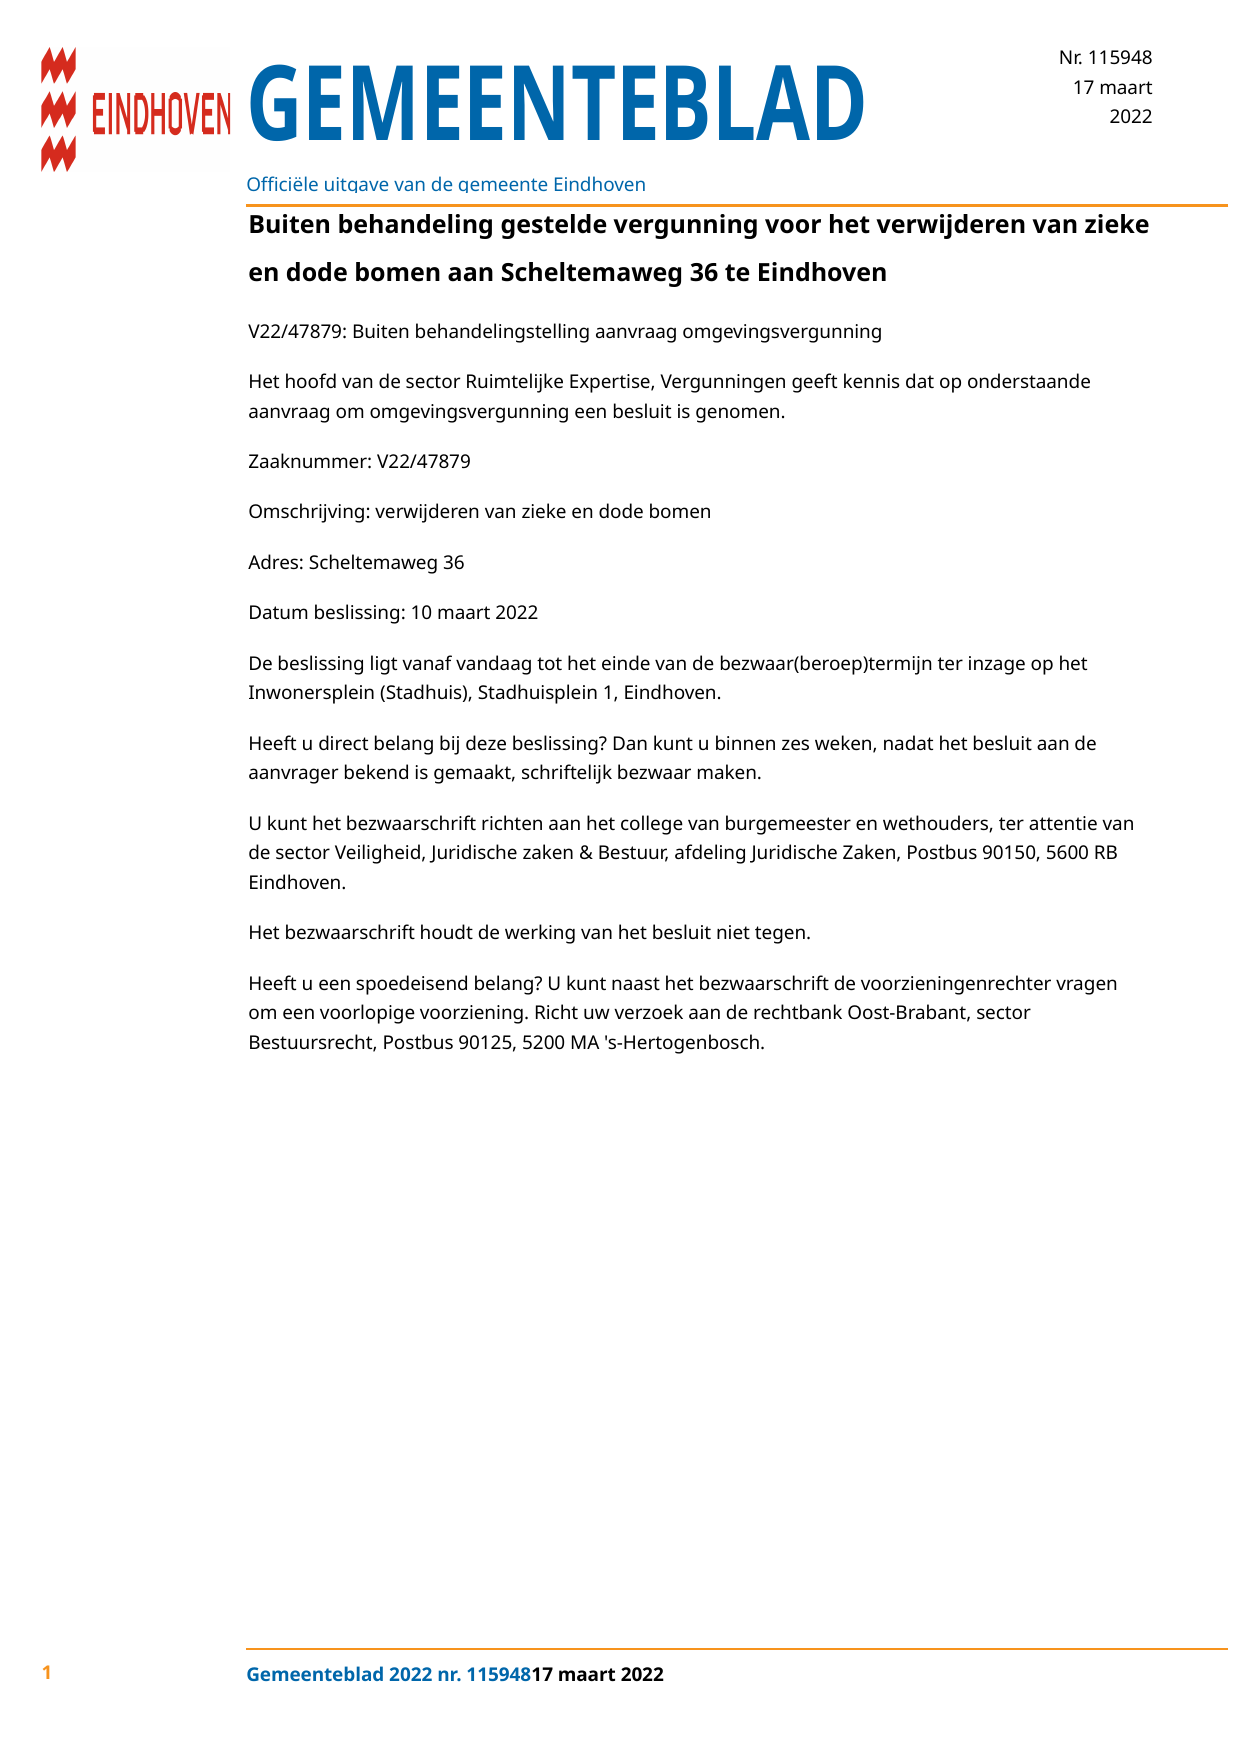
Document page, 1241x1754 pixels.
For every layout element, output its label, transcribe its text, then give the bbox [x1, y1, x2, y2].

text Adres: Scheltemaweg 36 [248, 549, 1152, 575]
text Omschrijving: verwijderen van zieke en dode bomen [248, 499, 1152, 524]
text Het hoofd van de sector Ruimtelijke Expertise, Vergunningen geeft kennis dat op onderstaande aanvraag om omgevingsvergunning een besluit is genomen. [248, 368, 1152, 424]
text De beslissing ligt vanaf vandaag tot het einde van de bezwaar(beroep)termijn ter inzage op het Inwonersplein (Stadhuis), Stadhuisplein 1, Eindhoven. [248, 650, 1152, 705]
text Zaaknummer: V22/47879 [248, 448, 1152, 474]
text Datum beslissing: 10 maart 2022 [248, 599, 1152, 625]
text Heeft u een spoedeisend belang? U kunt naast het bezwaarschrift de voorzieningenrechter vragen om een voorlopige voorziening. Richt uw verzoek aan de rechtbank Oost-Brabant, sector Bestuursrecht, Postbus 90125, 5200 MA 's-Hertogenbosch. [248, 970, 1152, 1055]
text U kunt het bezwaarschrift richten aan het college van burgemeester en wethouders, ter attentie van de sector Veiligheid, Juridische zaken & Bestuur, afdeling Juridische Zaken, Postbus 90150, 5600 RB Eindhoven. [248, 810, 1152, 895]
text V22/47879: Buiten behandelingstelling aanvraag omgevingsvergunning [248, 318, 1152, 344]
text Buiten behandeling gestelde vergunning voor het verwijderen van zieke en dode bomen aan Scheltemaweg 36 te Eindhoven [248, 207, 1152, 288]
text Heeft u direct belang bij deze beslissing? Dan kunt u binnen zes weken, nadat het besluit aan de aanvrager bekend is gemaakt, schriftelijk bezwaar maken. [248, 730, 1152, 785]
text Het bezwaarschrift houdt de werking van het besluit niet tegen. [248, 919, 1152, 945]
picture [41, 47, 231, 172]
